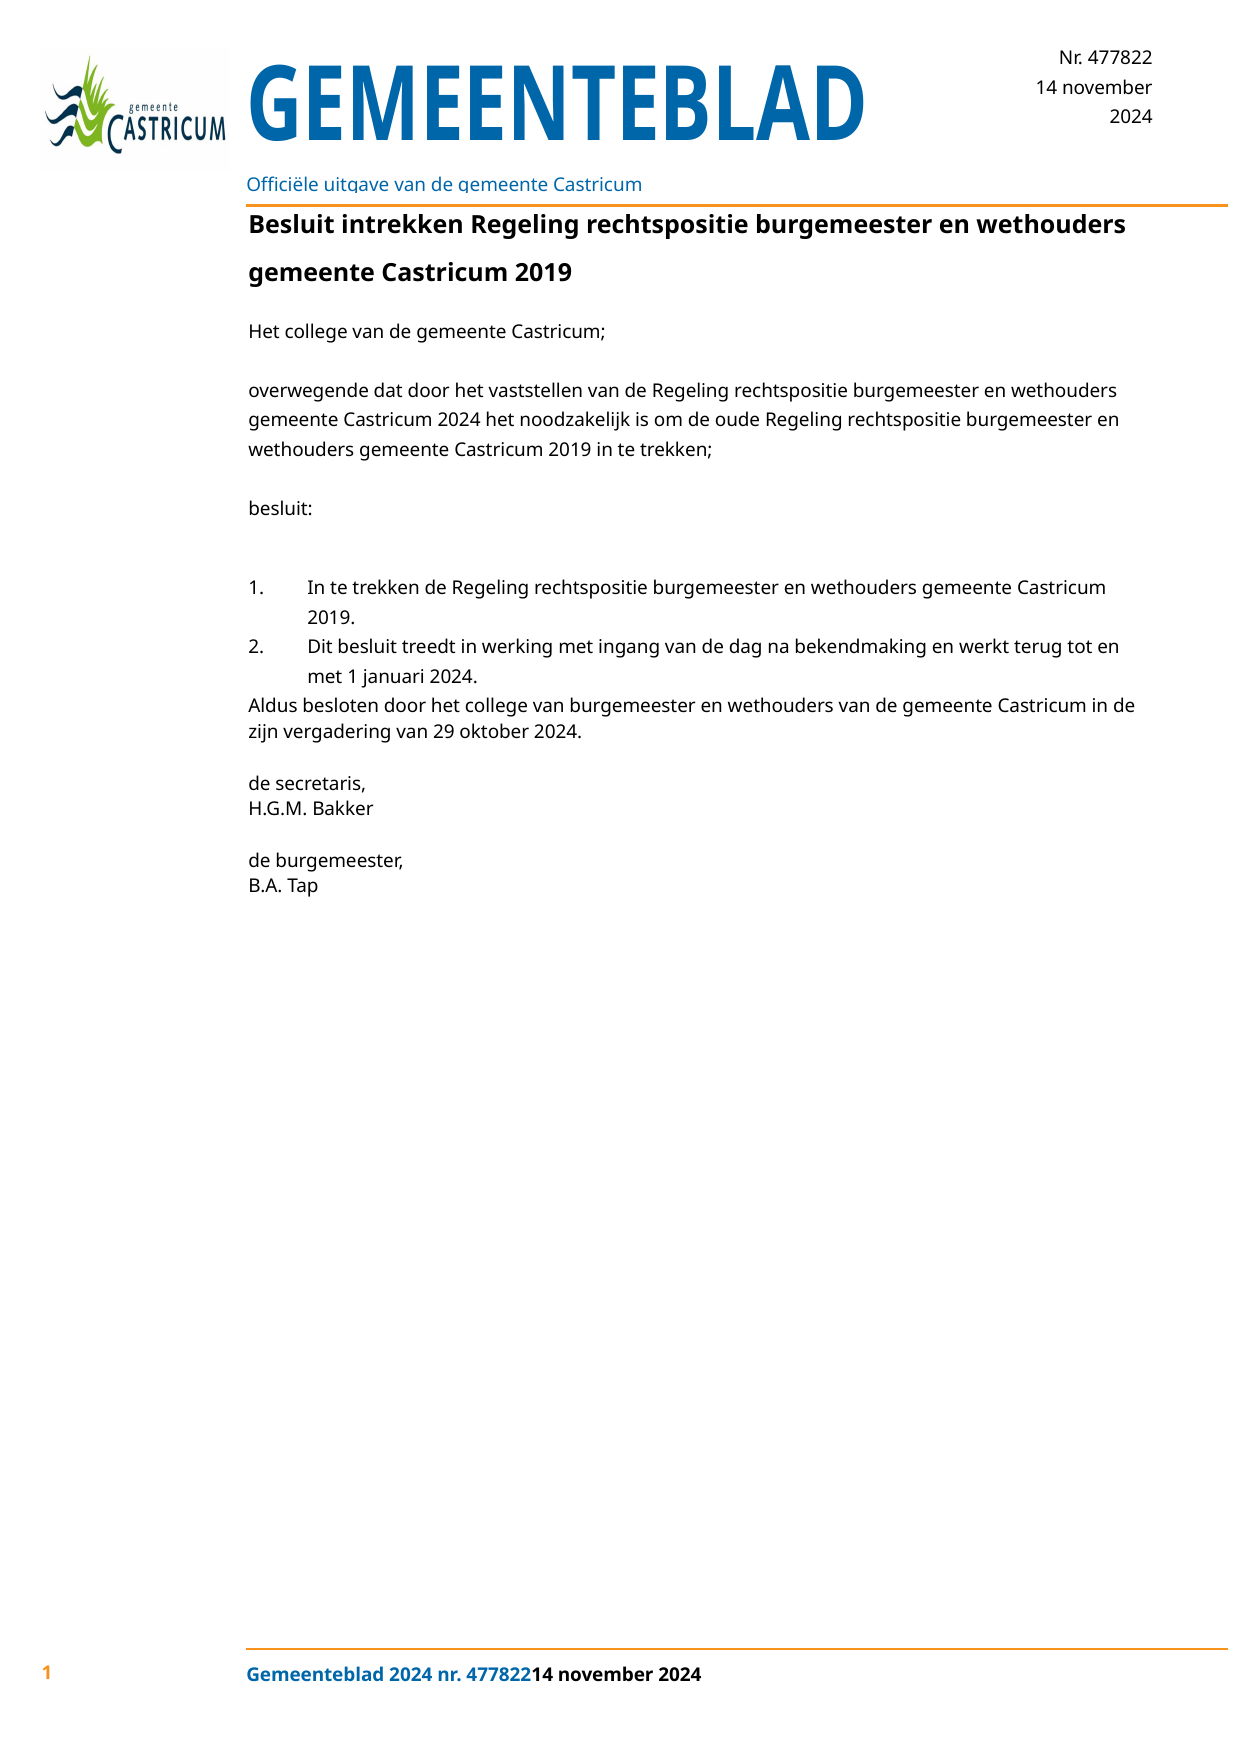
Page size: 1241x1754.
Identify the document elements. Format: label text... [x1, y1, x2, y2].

text overwegende dat door het vaststellen van de Regeling rechtspositie burgemeester en wethouders gemeente Castricum 2024 het noodzakelijk is om de oude Regeling rechtspositie burgemeester en wethouders gemeente Castricum 2019 in te trekken; [248, 377, 1152, 462]
list In te trekken de Regeling rechtspositie burgemeester en wethouders gemeente Castricum 2019. [248, 574, 1152, 629]
text de burgemeester, [248, 847, 1152, 873]
text H.G.M. Bakker [248, 796, 1152, 821]
text Het college van de gemeente Castricum; [248, 318, 1152, 344]
text Besluit intrekken Regeling rechtspositie burgemeester en wethouders gemeente Castricum 2019 [248, 207, 1152, 288]
text Aldus besloten door het college van burgemeester en wethouders van de gemeente Castricum in de zijn vergadering van 29 oktober 2024. [248, 693, 1152, 744]
picture [41, 47, 231, 172]
list Dit besluit treedt in werking met ingang van de dag na bekendmaking en werkt terug tot en met 1 januari 2024. [248, 633, 1152, 689]
text B.A. Tap [248, 873, 1152, 898]
text de secretaris, [248, 770, 1152, 796]
text besluit: [248, 495, 1152, 521]
